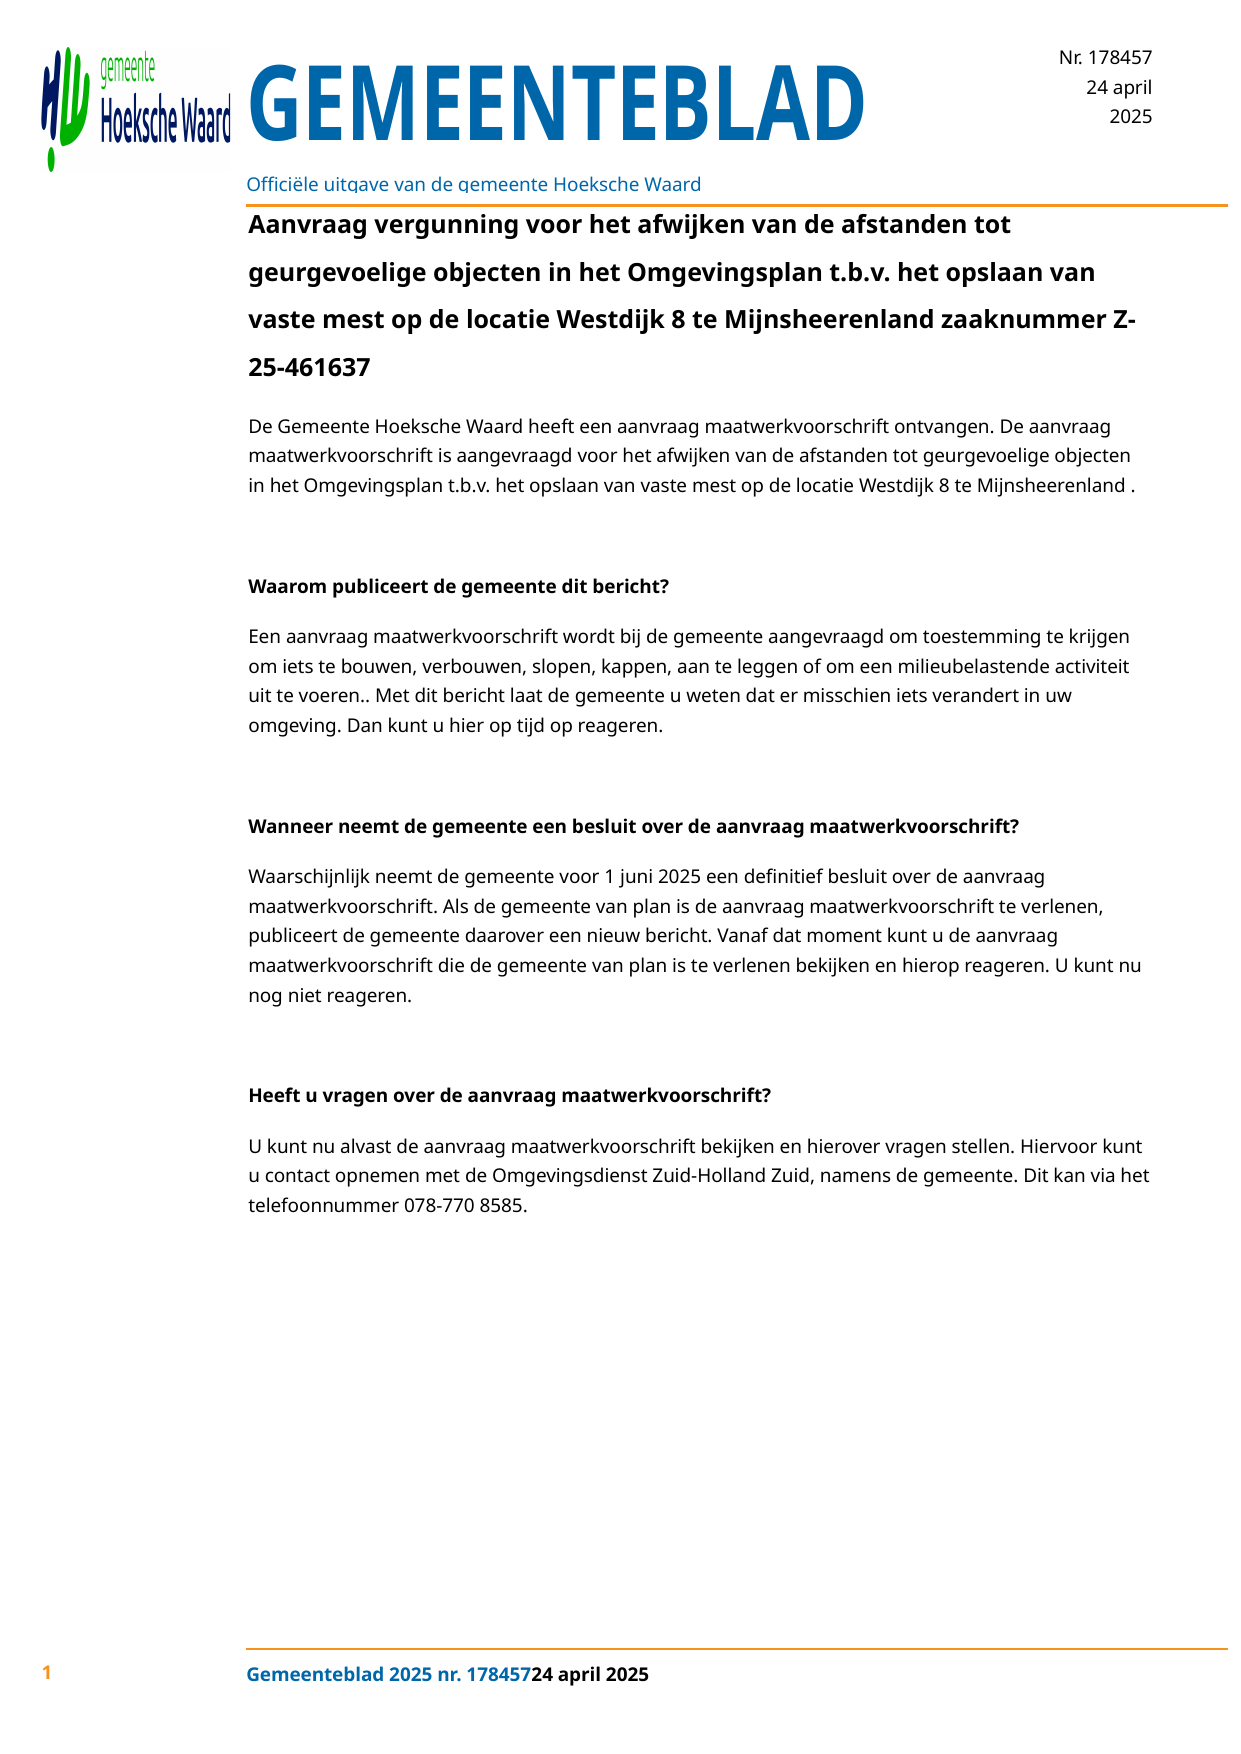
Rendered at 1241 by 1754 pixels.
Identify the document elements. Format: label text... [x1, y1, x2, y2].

text De Gemeente Hoeksche Waard heeft een aanvraag maatwerkvoorschrift ontvangen. De aanvraag maatwerkvoorschrift is aangevraagd voor het afwijken van de afstanden tot geurgevoelige objecten in het Omgevingsplan t.b.v. het opslaan van vaste mest op de locatie Westdijk 8 te Mijnsheerenland . [248, 413, 1152, 498]
picture [41, 47, 231, 172]
text Een aanvraag maatwerkvoorschrift wordt bij de gemeente aangevraagd om toestemming te krijgen om iets te bouwen, verbouwen, slopen, kappen, aan te leggen of om een milieubelastende activiteit uit te voeren.. Met dit bericht laat de gemeente u weten dat er misschien iets verandert in uw omgeving. Dan kunt u hier op tijd op reageren. [248, 623, 1152, 738]
text Wanneer neemt de gemeente een besluit over de aanvraag maatwerkvoorschrift? [248, 813, 1152, 839]
text Waarschijnlijk neemt de gemeente voor 1 juni 2025 een definitief besluit over de aanvraag maatwerkvoorschrift. Als de gemeente van plan is de aanvraag maatwerkvoorschrift te verlenen, publiceert de gemeente daarover een nieuw bericht. Vanaf dat moment kunt u de aanvraag maatwerkvoorschrift die de gemeente van plan is te verlenen bekijken en hierop reageren. U kunt nu nog niet reageren. [248, 863, 1152, 1008]
text Heeft u vragen over de aanvraag maatwerkvoorschrift? [248, 1083, 1152, 1108]
text U kunt nu alvast de aanvraag maatwerkvoorschrift bekijken en hierover vragen stellen. Hiervoor kunt u contact opnemen met de Omgevingsdienst Zuid-Holland Zuid, namens de gemeente. Dit kan via het telefoonnummer 078-770 8585. [248, 1133, 1152, 1218]
text Aanvraag vergunning voor het afwijken van de afstanden tot geurgevoelige objecten in het Omgevingsplan t.b.v. het opslaan van vaste mest op de locatie Westdijk 8 te Mijnsheerenland zaaknummer Z-25-461637 [248, 207, 1152, 384]
text Waarom publiceert de gemeente dit bericht? [248, 573, 1152, 599]
